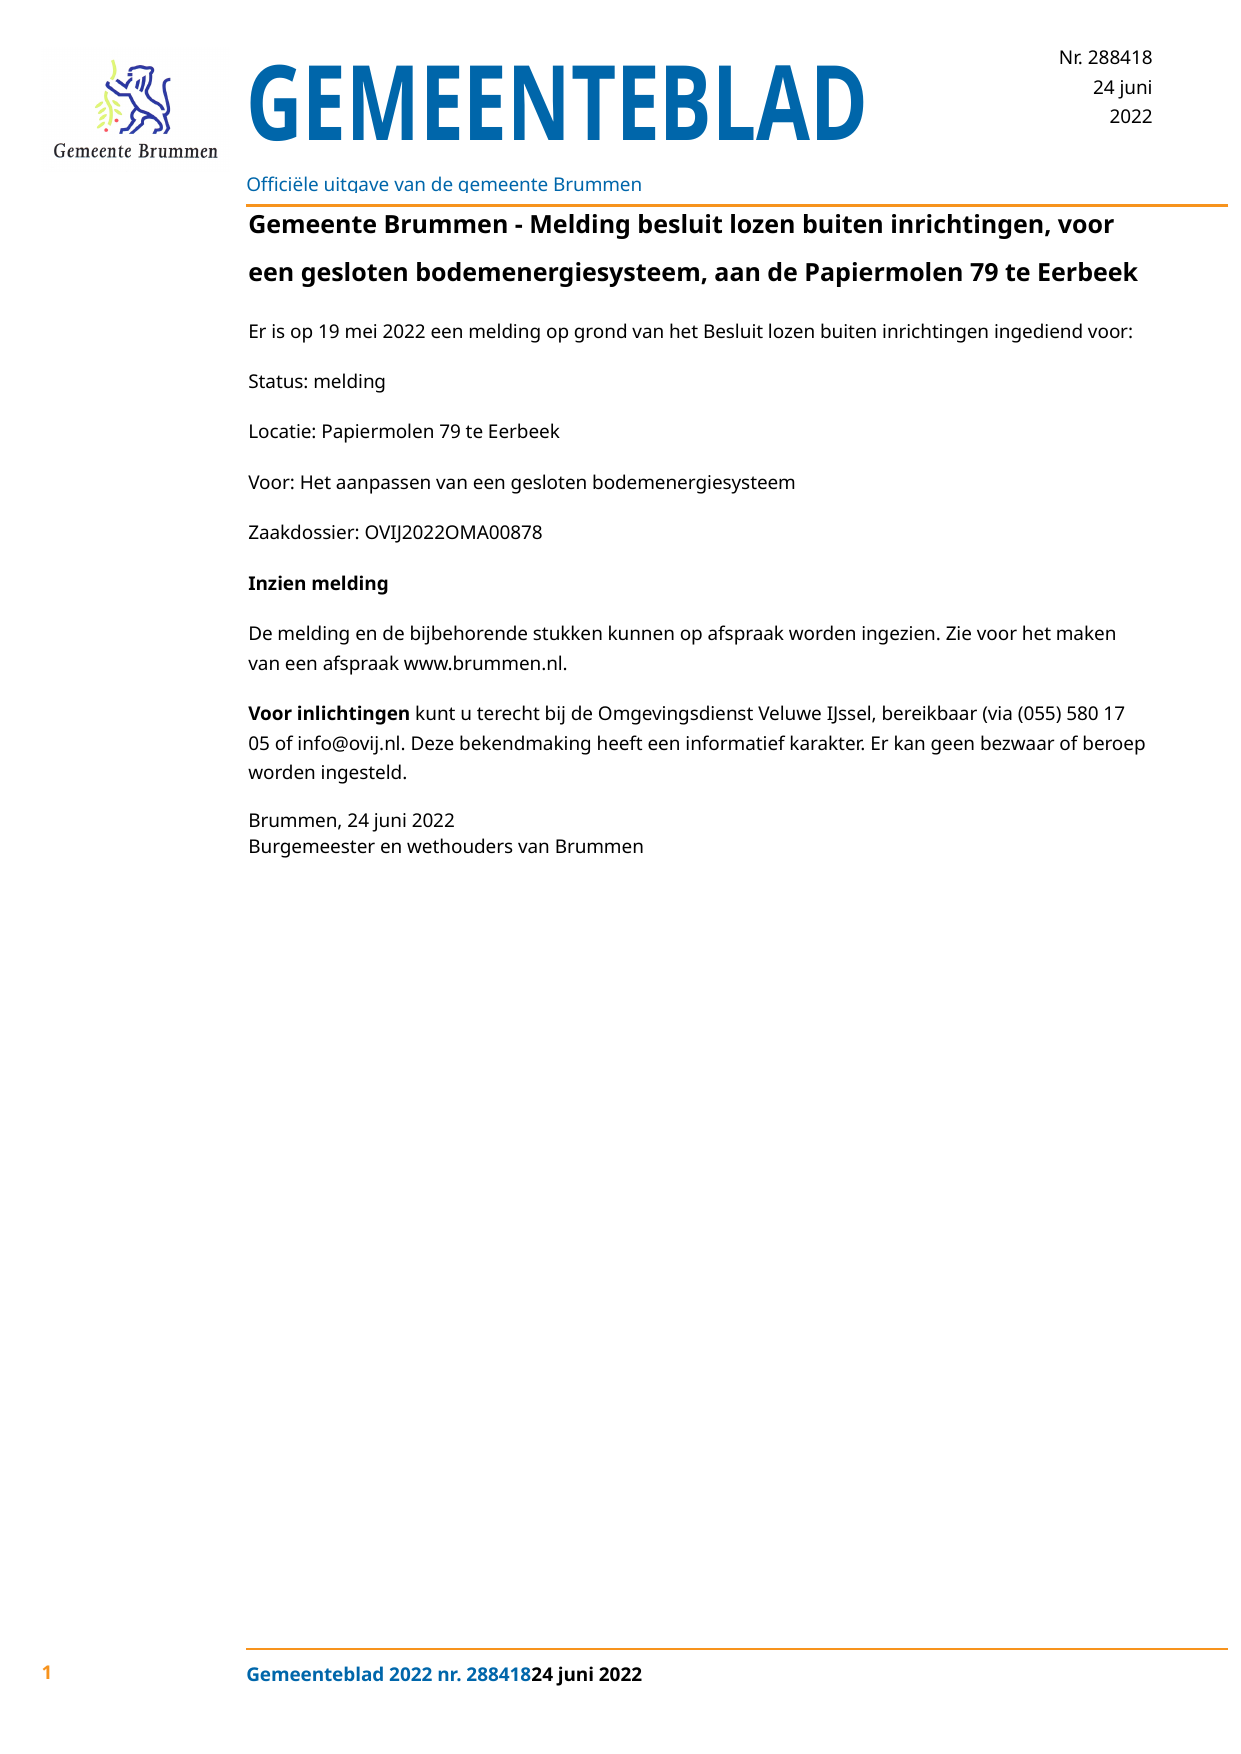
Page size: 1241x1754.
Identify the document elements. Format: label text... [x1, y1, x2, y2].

text Zaakdossier: OVIJ2022OMA00878 [248, 519, 1152, 545]
text Gemeente Brummen - Melding besluit lozen buiten inrichtingen, voor een gesloten bodemenergiesysteem, aan de Papiermolen 79 te Eerbeek [248, 207, 1152, 288]
text Inzien melding [248, 570, 1152, 596]
text Locatie: Papiermolen 79 te Eerbeek [248, 419, 1152, 444]
text Status: melding [248, 368, 1152, 394]
text De melding en de bijbehorende stukken kunnen op afspraak worden ingezien. Zie voor het maken van een afspraak www.brummen.nl. [248, 620, 1152, 676]
text Brummen, 24 juni 2022 [248, 807, 1152, 833]
text Voor: Het aanpassen van een gesloten bodemenergiesysteem [248, 469, 1152, 495]
text Voor inlichtingen kunt u terecht bij de Omgevingsdienst Veluwe IJssel, bereikbaar (via (055) 580 17 05 of info@ovij.nl. Deze bekendmaking heeft een informatief karakter. Er kan geen bezwaar of beroep worden ingesteld. [248, 700, 1152, 785]
picture [41, 47, 231, 172]
text Er is op 19 mei 2022 een melding op grond van het Besluit lozen buiten inrichtingen ingediend voor: [248, 318, 1152, 344]
text Burgemeester en wethouders van Brummen [248, 833, 1152, 859]
